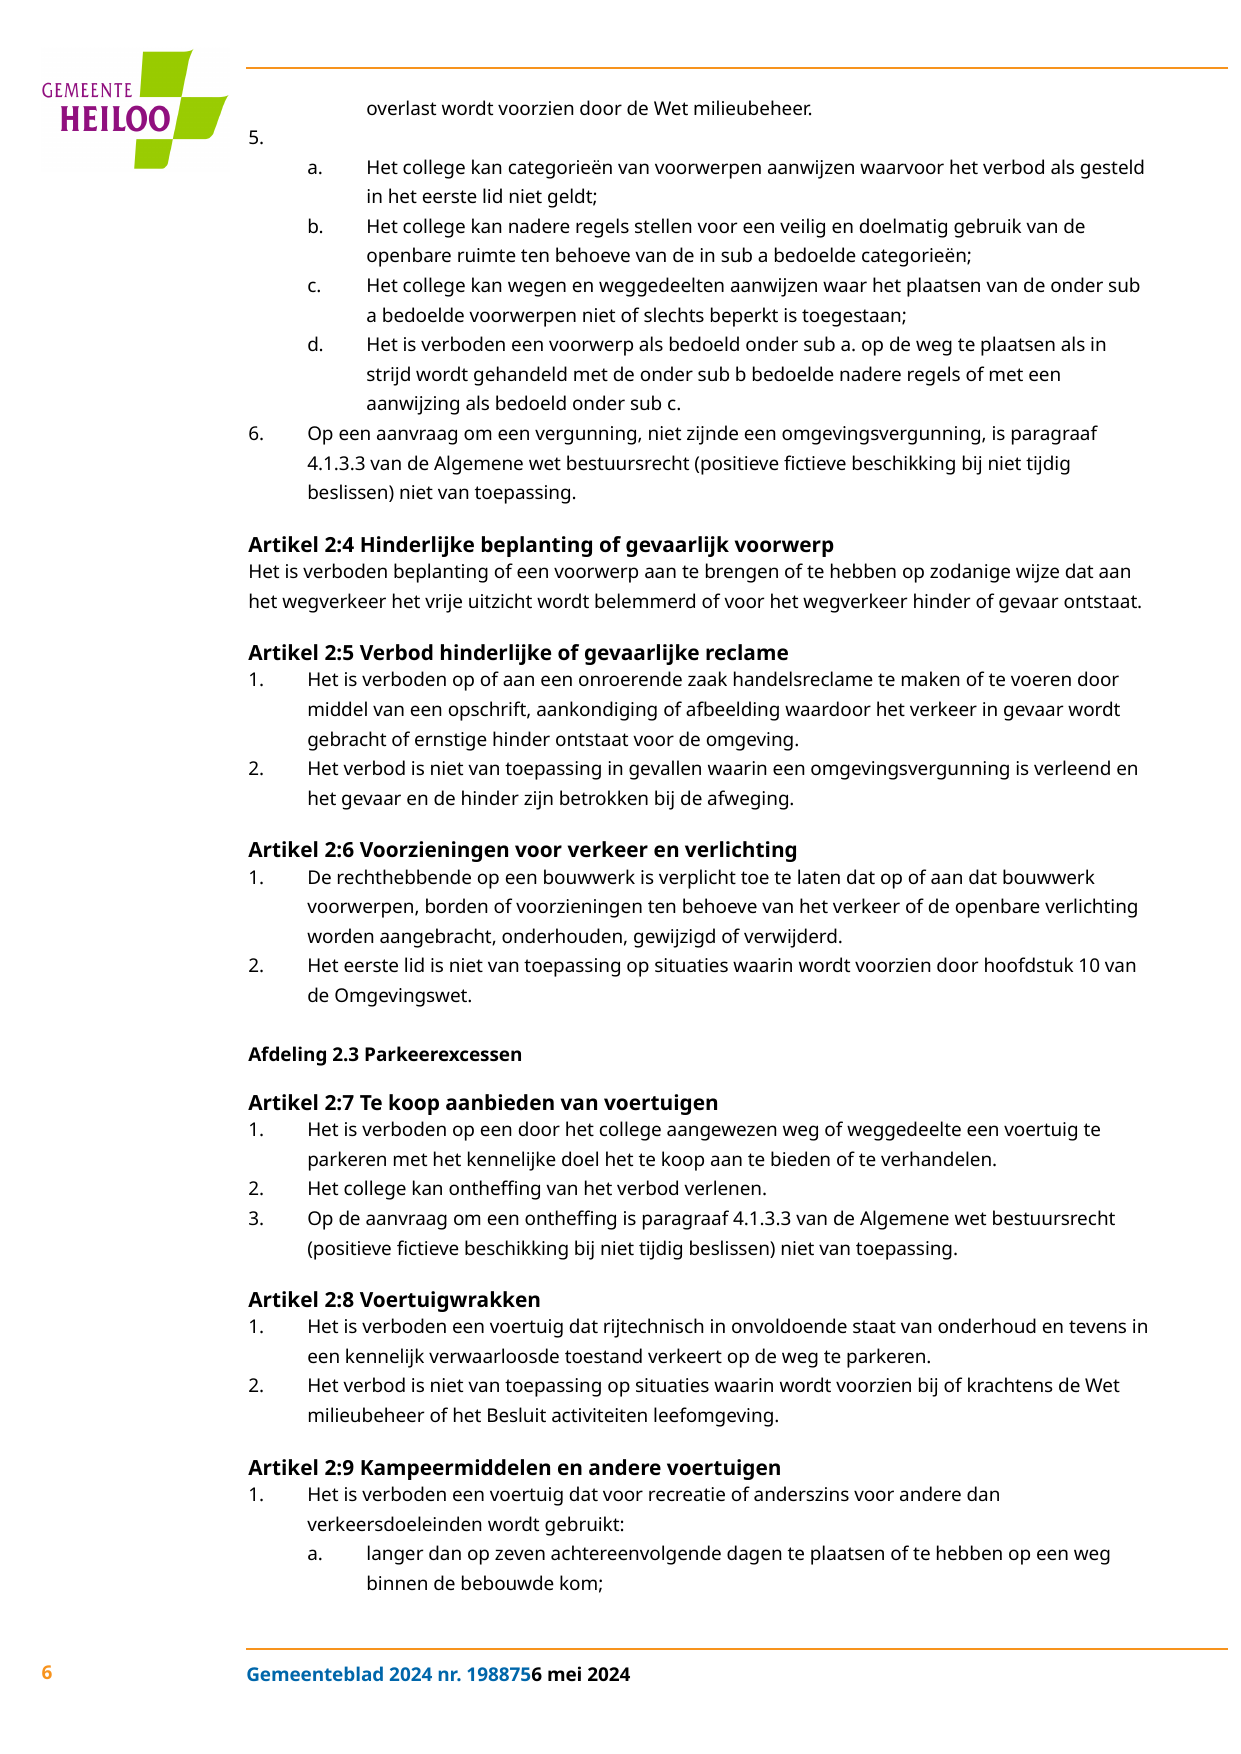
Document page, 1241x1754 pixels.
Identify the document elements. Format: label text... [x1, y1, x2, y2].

text Artikel 2:9 Kampeermiddelen en andere voertuigen [248, 1453, 1152, 1481]
list Op de aanvraag om een ontheffing is paragraaf 4.1.3.3 van de Algemene wet bestuursrecht (positieve fictieve beschikking bij niet tijdig beslissen) niet van toepassing. [248, 1205, 1152, 1260]
list Het eerste lid is niet van toepassing op situaties waarin wordt voorzien door hoofdstuk 10 van de Omgevingswet. [248, 953, 1152, 1008]
list Het is verboden een voorwerp als bedoeld onder sub a. op de weg te plaatsen als in strijd wordt gehandeld met de onder sub b bedoelde nadere regels of met een aanwijzing als bedoeld onder sub c. [307, 331, 1152, 416]
list Het college kan wegen en weggedeelten aanwijzen waar het plaatsen van de onder sub a bedoelde voorwerpen niet of slechts beperkt is toegestaan; [307, 272, 1152, 328]
list Het is verboden op of aan een onroerende zaak handelsreclame te maken of te voeren door middel van een opschrift, aankondiging of afbeelding waardoor het verkeer in gevaar wordt gebracht of ernstige hinder ontstaat voor de omgeving. [248, 667, 1152, 752]
list Op een aanvraag om een vergunning, niet zijnde een omgevingsvergunning, is paragraaf 4.1.3.3 van de Algemene wet bestuursrecht (positieve fictieve beschikking bij niet tijdig beslissen) niet van toepassing. [248, 420, 1152, 505]
text Artikel 2:6 Voorzieningen voor verkeer en verlichting [248, 835, 1152, 864]
list Het is verboden op een door het college aangewezen weg of weggedeelte een voertuig te parkeren met het kennelijke doel het te koop aan te bieden of te verhandelen. [248, 1116, 1152, 1172]
picture [41, 47, 231, 172]
text Artikel 2:5 Verbod hinderlijke of gevaarlijke reclame [248, 638, 1152, 667]
text Artikel 2:7 Te koop aanbieden van voertuigen [248, 1088, 1152, 1116]
list Het college kan nadere regels stellen voor een veilig en doelmatig gebruik van de openbare ruimte ten behoeve van de in sub a bedoelde categorieën; [307, 213, 1152, 268]
list Het verbod is niet van toepassing op situaties waarin wordt voorzien bij of krachtens de Wet milieubeheer of het Besluit activiteiten leefomgeving. [248, 1373, 1152, 1428]
list Het college kan categorieën van voorwerpen aanwijzen waarvoor het verbod als gesteld in het eerste lid niet geldt; [307, 154, 1152, 209]
text Artikel 2:8 Voertuigwrakken [248, 1285, 1152, 1313]
text Artikel 2:4 Hinderlijke beplanting of gevaarlijk voorwerp [248, 530, 1152, 558]
list Het verbod is niet van toepassing in gevallen waarin een omgevingsvergunning is verleend en het gevaar en de hinder zijn betrokken bij de afweging. [248, 755, 1152, 811]
list Het college kan ontheffing van het verbod verlenen. [248, 1176, 1152, 1201]
list Het is verboden een voertuig dat voor recreatie of anderszins voor andere dan verkeersdoeleinden wordt gebruikt: [248, 1481, 1152, 1536]
list De rechthebbende op een bouwwerk is verplicht toe te laten dat op of aan dat bouwwerk voorwerpen, borden of voorzieningen ten behoeve van het verkeer of de openbare verlichting worden aangebracht, onderhouden, gewijzigd of verwijderd. [248, 864, 1152, 949]
list overlast wordt voorzien door de Wet milieubeheer. [307, 95, 1152, 121]
text Afdeling 2.3 Parkeerexcessen [248, 1041, 1152, 1067]
list Het is verboden een voertuig dat rijtechnisch in onvoldoende staat van onderhoud en tevens in een kennelijk verwaarloosde toestand verkeert op de weg te parkeren. [248, 1313, 1152, 1369]
list langer dan op zeven achtereenvolgende dagen te plaatsen of te hebben op een weg binnen de bebouwde kom; [307, 1540, 1152, 1596]
text Het is verboden beplanting of een voorwerp aan te brengen of te hebben op zodanige wijze dat aan het wegverkeer het vrije uitzicht wordt belemmerd of voor het wegverkeer hinder of gevaar ontstaat. [248, 558, 1152, 613]
